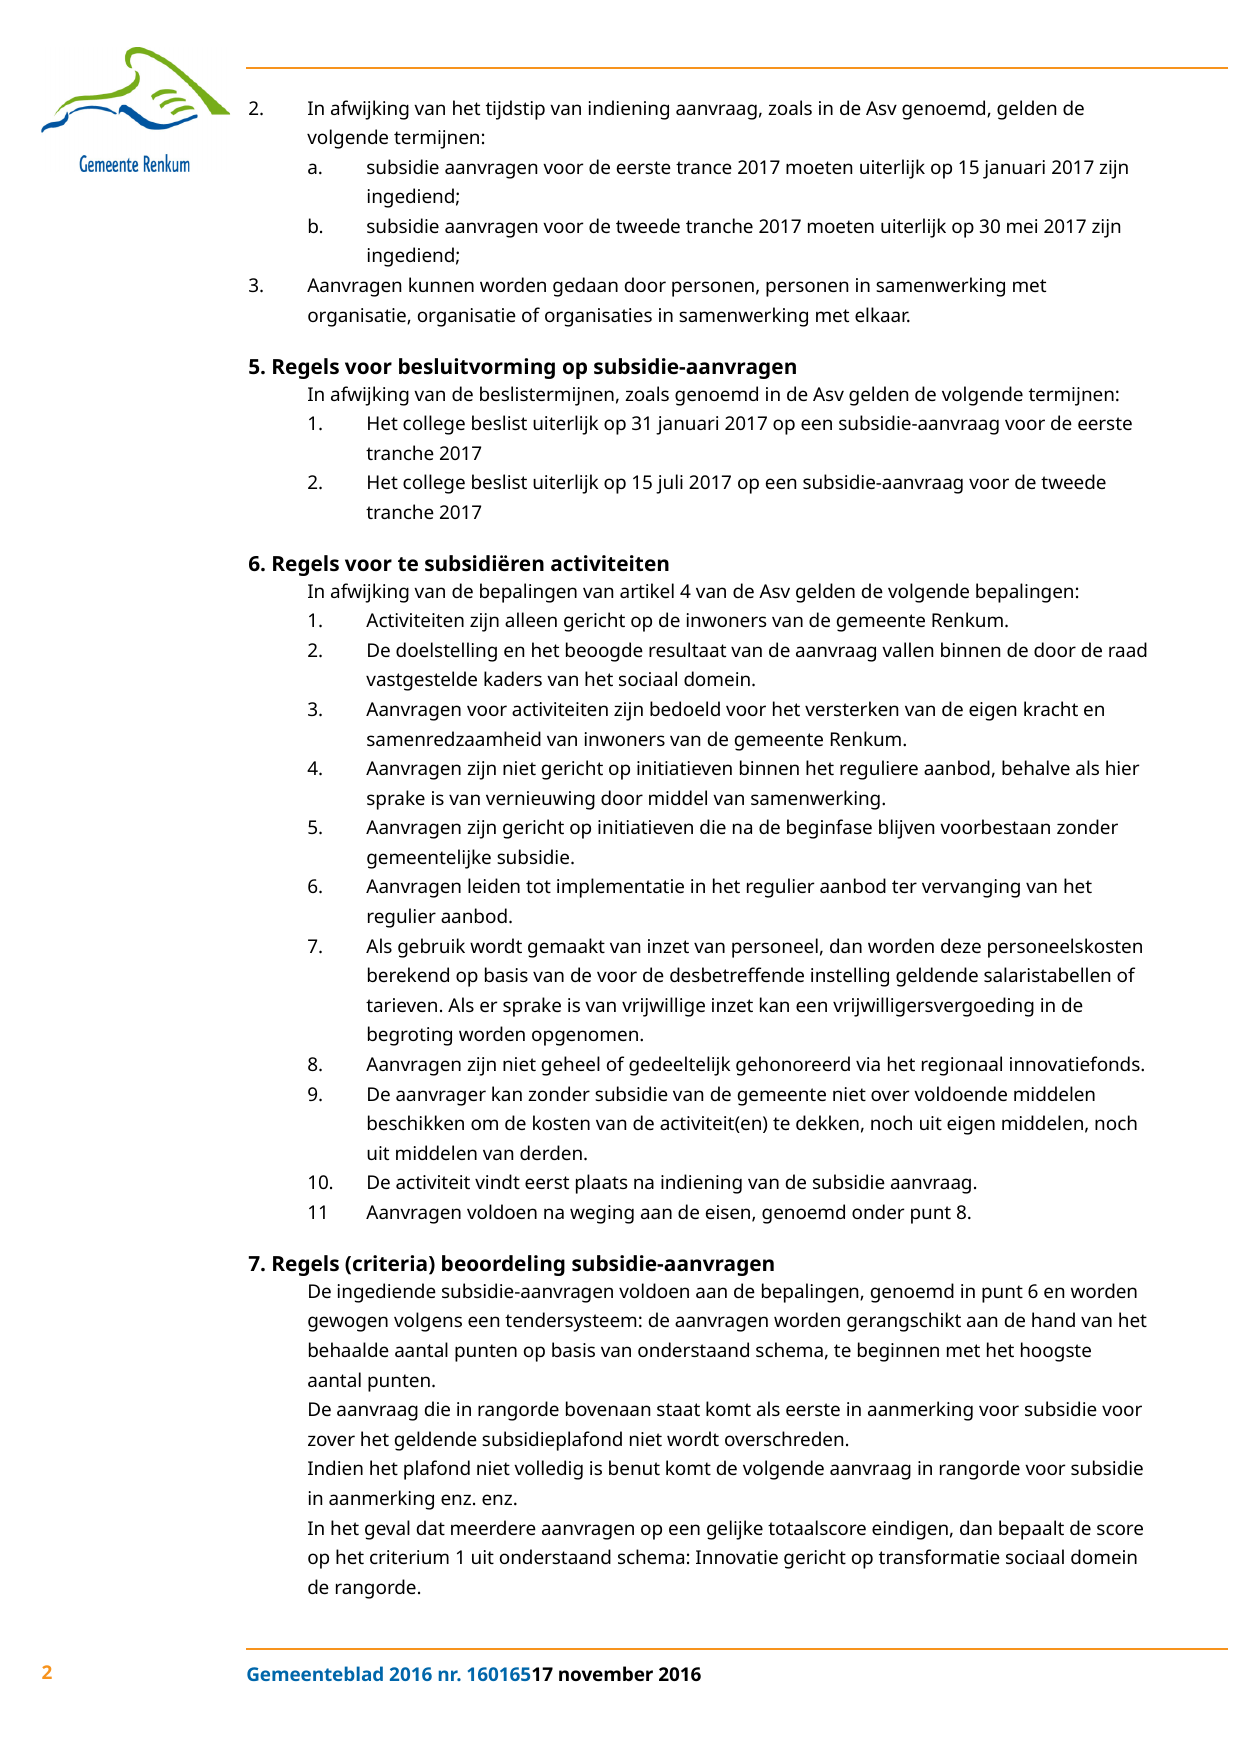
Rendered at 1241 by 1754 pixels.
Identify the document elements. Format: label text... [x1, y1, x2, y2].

list Als gebruik wordt gemaakt van inzet van personeel, dan worden deze personeelskosten berekend op basis van de voor de desbetreffende instelling geldende salaristabellen of tarieven. Als er sprake is van vrijwillige inzet kan een vrijwilligersvergoeding in de begroting worden opgenomen. [307, 933, 1152, 1047]
list In afwijking van de beslistermijnen, zoals genoemd in de Asv gelden de volgende termijnen: [248, 381, 1152, 406]
list Aanvragen zijn niet gericht op initiatieven binnen het reguliere aanbod, behalve als hier sprake is van vernieuwing door middel van samenwerking. [307, 755, 1152, 811]
list Aanvragen zijn niet geheel of gedeeltelijk gehonoreerd via het regionaal innovatiefonds. [307, 1051, 1152, 1077]
list Aanvragen leiden tot implementatie in het regulier aanbod ter vervanging van het regulier aanbod. [307, 874, 1152, 929]
list De ingediende subsidie-aanvragen voldoen aan de bepalingen, genoemd in punt 6 en worden gewogen volgens een tendersysteem: de aanvragen worden gerangschikt aan de hand van het behaalde aantal punten op basis van onderstaand schema, te beginnen met het hoogste aantal punten. [248, 1278, 1152, 1392]
list Indien het plafond niet volledig is benut komt de volgende aanvraag in rangorde voor subsidie in aanmerking enz. enz. [248, 1456, 1152, 1511]
list De activiteit vindt eerst plaats na indiening van de subsidie aanvraag. [307, 1169, 1152, 1195]
list De aanvraag die in rangorde bovenaan staat komt als eerste in aanmerking voor subsidie voor zover het geldende subsidieplafond niet wordt overschreden. [248, 1396, 1152, 1452]
list Het college beslist uiterlijk op 31 januari 2017 op een subsidie-aanvraag voor de eerste tranche 2017 [307, 410, 1152, 466]
list Activiteiten zijn alleen gericht op de inwoners van de gemeente Renkum. [307, 607, 1152, 633]
text 7. Regels (criteria) beoordeling subsidie-aanvragen [248, 1249, 1152, 1278]
list De aanvrager kan zonder subsidie van de gemeente niet over voldoende middelen beschikken om de kosten van de activiteit(en) te dekken, noch uit eigen middelen, noch uit middelen van derden. [307, 1081, 1152, 1166]
list Het college beslist uiterlijk op 15 juli 2017 op een subsidie-aanvraag voor de tweede tranche 2017 [307, 469, 1152, 525]
list Aanvragen voor activiteiten zijn bedoeld voor het versterken van de eigen kracht en samenredzaamheid van inwoners van de gemeente Renkum. [307, 696, 1152, 752]
list In afwijking van de bepalingen van artikel 4 van de Asv gelden de volgende bepalingen: [248, 578, 1152, 604]
text 5. Regels voor besluitvorming op subsidie-aanvragen [248, 352, 1152, 381]
text 6. Regels voor te subsidiëren activiteiten [248, 549, 1152, 578]
list De doelstelling en het beoogde resultaat van de aanvraag vallen binnen de door de raad vastgestelde kaders van het sociaal domein. [307, 637, 1152, 692]
list In afwijking van het tijdstip van indiening aanvraag, zoals in de Asv genoemd, gelden de volgende termijnen: [248, 95, 1152, 150]
list Aanvragen kunnen worden gedaan door personen, personen in samenwerking met organisatie, organisatie of organisaties in samenwerking met elkaar. [248, 272, 1152, 328]
list subsidie aanvragen voor de eerste trance 2017 moeten uiterlijk op 15 januari 2017 zijn ingediend; [307, 154, 1152, 209]
list Aanvragen voldoen na weging aan de eisen, genoemd onder punt 8. [307, 1199, 1152, 1225]
list Aanvragen zijn gericht op initiatieven die na de beginfase blijven voorbestaan zonder gemeentelijke subsidie. [307, 814, 1152, 870]
picture [41, 47, 231, 172]
list subsidie aanvragen voor de tweede tranche 2017 moeten uiterlijk op 30 mei 2017 zijn ingediend; [307, 213, 1152, 268]
list In het geval dat meerdere aanvragen op een gelijke totaalscore eindigen, dan bepaalt de score op het criterium 1 uit onderstaand schema: Innovatie gericht op transformatie sociaal domein de rangorde. [248, 1515, 1152, 1599]
